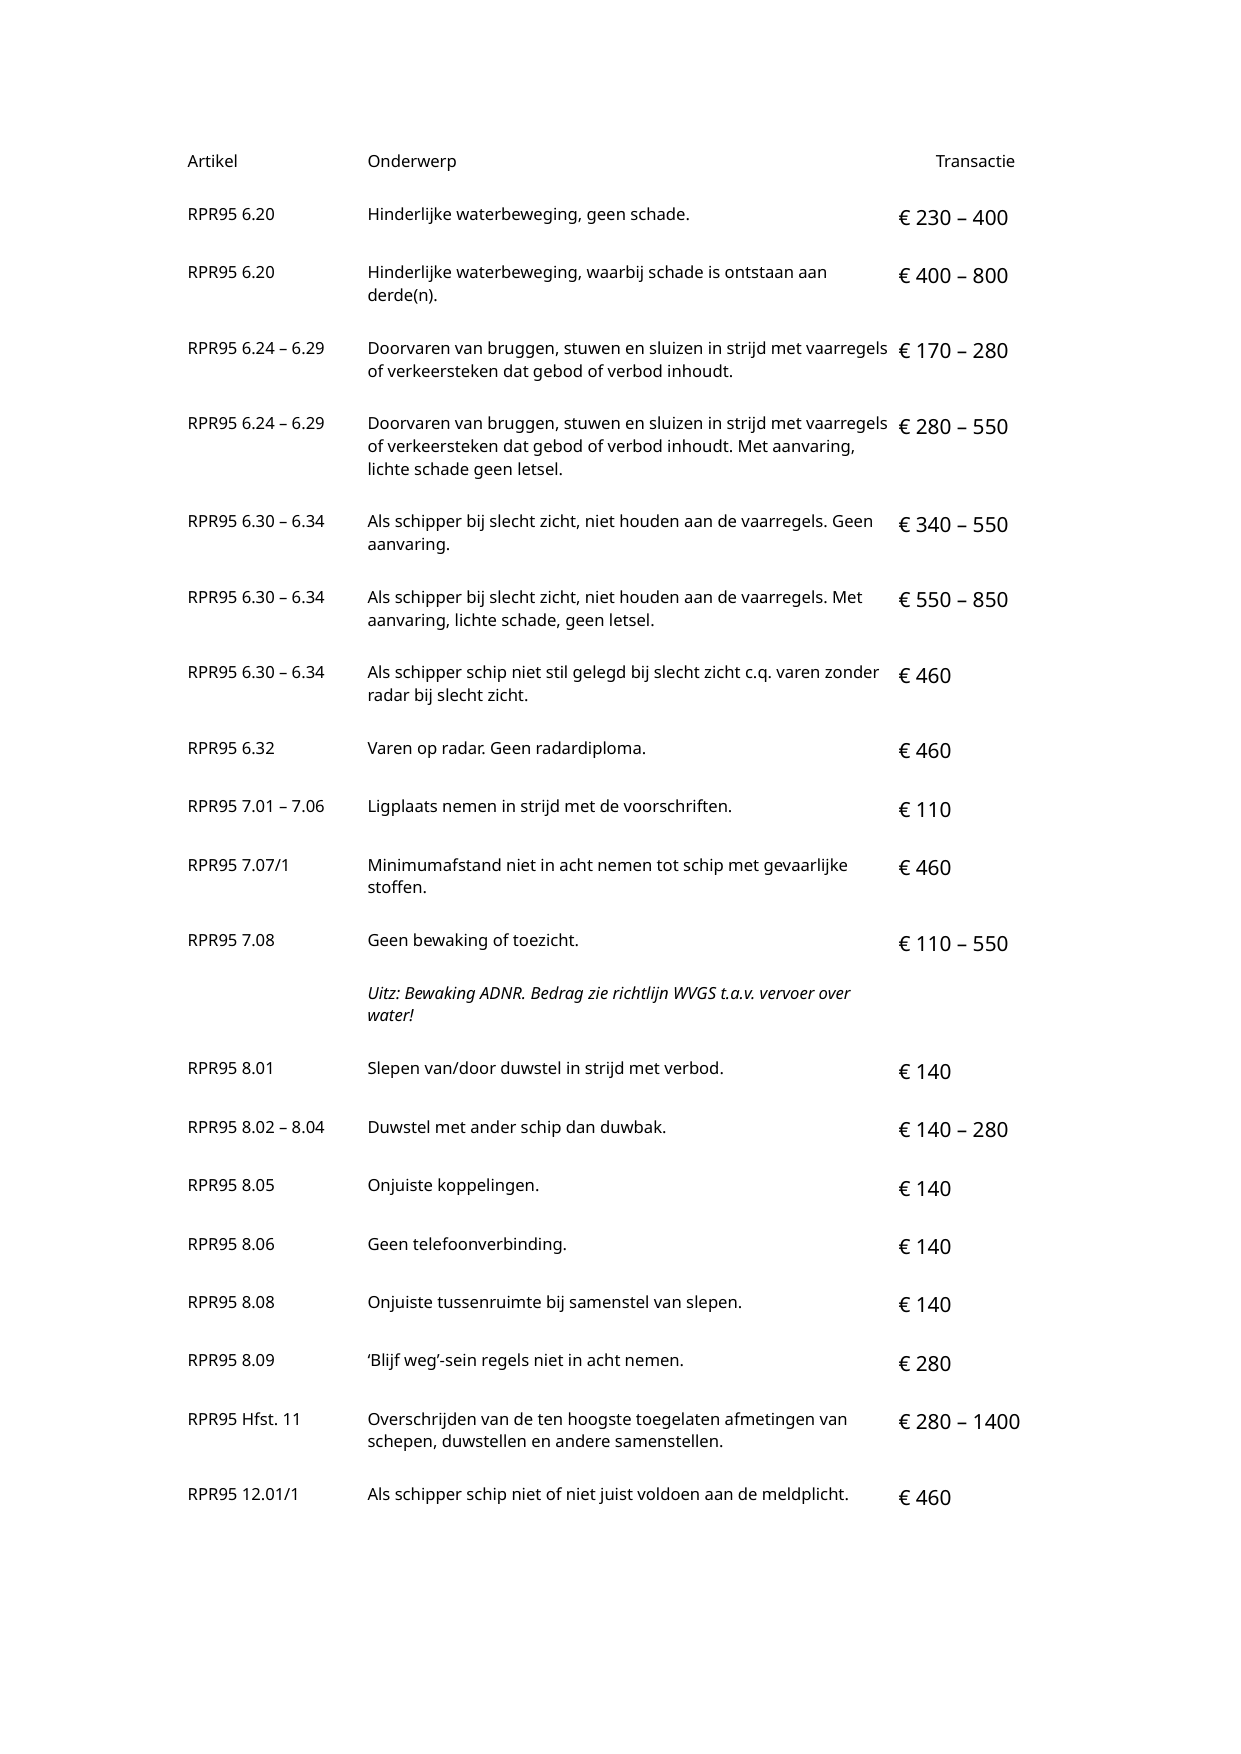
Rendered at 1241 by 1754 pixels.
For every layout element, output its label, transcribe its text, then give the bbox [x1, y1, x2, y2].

table_cell Overschrijden van de ten hoogste toegelaten afmetingen van schepen, duwstellen en andere samenstellen. [367, 1408, 898, 1483]
table_cell € 110 [898, 795, 1053, 853]
table_cell € 460 [898, 736, 1053, 795]
table_cell Onjuiste koppelingen. [367, 1174, 898, 1232]
table_cell RPR95 Hfst. 11 [188, 1408, 367, 1483]
table_cell Geen bewaking of toezicht. Uitz: Bewaking ADNR. Bedrag zie richtlijn WVGS t.a.v. vervoer over water! [367, 929, 898, 1057]
table_cell Als schipper bij slecht zicht, niet houden aan de vaarregels. Met aanvaring, lichte schade, geen letsel. [367, 586, 898, 661]
table_cell € 170 – 280 [898, 337, 1053, 412]
table_cell RPR95 7.08 [188, 929, 367, 1057]
table_cell RPR95 6.32 [188, 736, 367, 795]
table_cell RPR95 8.09 [188, 1349, 367, 1407]
table_cell € 140 – 280 [898, 1115, 1053, 1174]
table_cell RPR95 6.20 [188, 203, 367, 261]
table_cell RPR95 8.05 [188, 1174, 367, 1232]
table_cell RPR95 6.24 – 6.29 [188, 337, 367, 412]
table_cell Geen telefoonverbinding. [367, 1232, 898, 1291]
table_cell € 460 [898, 853, 1053, 929]
table_cell RPR95 7.01 – 7.06 [188, 795, 367, 853]
table_cell € 460 [898, 661, 1053, 736]
table_header Transactie [898, 150, 1053, 203]
table_cell Doorvaren van bruggen, stuwen en sluizen in strijd met vaarregels of verkeersteken dat gebod of verbod inhoudt. Met aanvaring, lichte schade geen letsel. [367, 412, 898, 510]
table_cell RPR95 8.08 [188, 1291, 367, 1349]
table_cell Hinderlijke waterbeweging, waarbij schade is ontstaan aan derde(n). [367, 261, 898, 337]
table_cell Als schipper schip niet of niet juist voldoen aan de meldplicht. [367, 1483, 898, 1541]
table_cell Varen op radar. Geen radardiploma. [367, 736, 898, 795]
table_cell € 140 [898, 1232, 1053, 1291]
table_cell RPR95 12.01/1 [188, 1483, 367, 1541]
table_cell Als schipper schip niet stil gelegd bij slecht zicht c.q. varen zonder radar bij slecht zicht. [367, 661, 898, 736]
table_cell € 280 [898, 1349, 1053, 1407]
table_cell RPR95 6.30 – 6.34 [188, 661, 367, 736]
table_cell € 110 – 550 [898, 929, 1053, 1057]
table_cell Onjuiste tussenruimte bij samenstel van slepen. [367, 1291, 898, 1349]
table_cell RPR95 8.06 [188, 1232, 367, 1291]
table_cell Slepen van/door duwstel in strijd met verbod. [367, 1057, 898, 1115]
table_cell RPR95 8.02 – 8.04 [188, 1115, 367, 1174]
table_cell Als schipper bij slecht zicht, niet houden aan de vaarregels. Geen aanvaring. [367, 510, 898, 586]
table_cell € 280 – 550 [898, 412, 1053, 510]
table_header Artikel [188, 150, 367, 203]
table_cell € 140 [898, 1057, 1053, 1115]
table_cell ‘Blijf weg’-sein regels niet in acht nemen. [367, 1349, 898, 1407]
table_cell Duwstel met ander schip dan duwbak. [367, 1115, 898, 1174]
table_cell € 400 – 800 [898, 261, 1053, 337]
table_cell € 280 – 1400 [898, 1408, 1053, 1483]
table_cell Hinderlijke waterbeweging, geen schade. [367, 203, 898, 261]
table_cell RPR95 8.01 [188, 1057, 367, 1115]
table_cell € 230 – 400 [898, 203, 1053, 261]
table_cell Ligplaats nemen in strijd met de voorschriften. [367, 795, 898, 853]
table_cell RPR95 6.30 – 6.34 [188, 510, 367, 586]
table_cell Doorvaren van bruggen, stuwen en sluizen in strijd met vaarregels of verkeersteken dat gebod of verbod inhoudt. [367, 337, 898, 412]
table_cell RPR95 7.07/1 [188, 853, 367, 929]
table_cell RPR95 6.30 – 6.34 [188, 586, 367, 661]
table_cell € 550 – 850 [898, 586, 1053, 661]
table_cell € 140 [898, 1291, 1053, 1349]
table_cell € 340 – 550 [898, 510, 1053, 586]
table_header Onderwerp [367, 150, 898, 203]
table_cell RPR95 6.20 [188, 261, 367, 337]
table_cell € 460 [898, 1483, 1053, 1541]
table_cell RPR95 6.24 – 6.29 [188, 412, 367, 510]
table_cell € 140 [898, 1174, 1053, 1232]
table_cell Minimumafstand niet in acht nemen tot schip met gevaarlijke stoffen. [367, 853, 898, 929]
